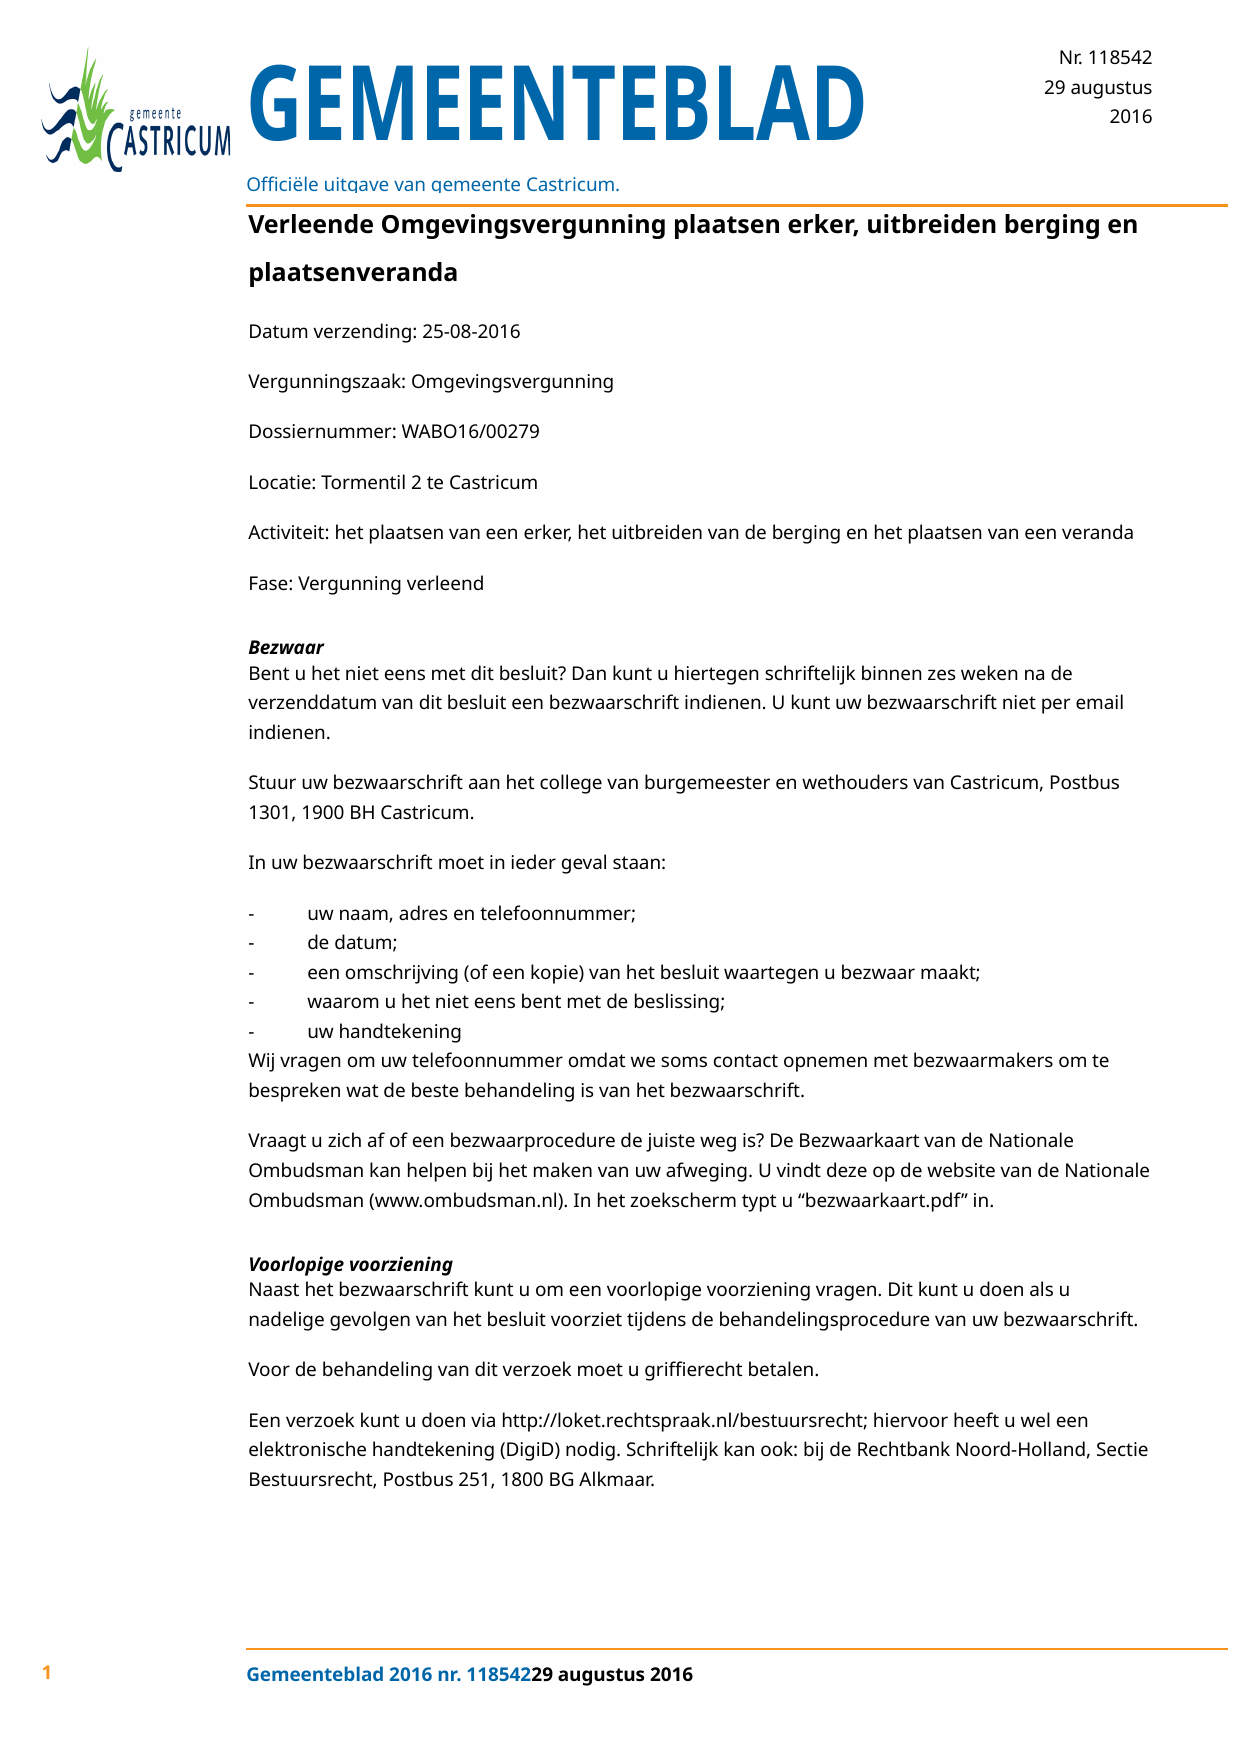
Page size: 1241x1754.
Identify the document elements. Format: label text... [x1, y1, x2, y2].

text Bent u het niet eens met dit besluit? Dan kunt u hiertegen schriftelijk binnen zes weken na de verzenddatum van dit besluit een bezwaarschrift indienen. U kunt uw bezwaarschrift niet per email indienen. [248, 660, 1152, 744]
text Bezwaar [248, 634, 1152, 660]
text Stuur uw bezwaarschrift aan het college van burgemeester en wethouders van Castricum, Postbus 1301, 1900 BH Castricum. [248, 769, 1152, 824]
text Een verzoek kunt u doen via http://loket.rechtspraak.nl/bestuursrecht; hiervoor heeft u wel een elektronische handtekening (DigiD) nodig. Schriftelijk kan ook: bij de Rechtbank Noord-Holland, Sectie Bestuursrecht, Postbus 251, 1800 BG Alkmaar. [248, 1407, 1152, 1492]
text Vergunningszaak: Omgevingsvergunning [248, 368, 1152, 394]
text Voorlopige voorziening [248, 1251, 1152, 1276]
list uw handtekening [248, 1018, 1152, 1044]
text Wij vragen om uw telefoonnummer omdat we soms contact opnemen met bezwaarmakers om te bespreken wat de beste behandeling is van het bezwaarschrift. [248, 1048, 1152, 1103]
list een omschrijving (of een kopie) van het besluit waartegen u bezwaar maakt; [248, 959, 1152, 984]
list waarom u het niet eens bent met de beslissing; [248, 988, 1152, 1014]
text Verleende Omgevingsvergunning plaatsen erker, uitbreiden berging en plaatsenveranda [248, 207, 1152, 288]
text Voor de behandeling van dit verzoek moet u griffierecht betalen. [248, 1356, 1152, 1382]
text Vraagt u zich af of een bezwaarprocedure de juiste weg is? De Bezwaarkaart van de Nationale Ombudsman kan helpen bij het maken van uw afweging. U vindt deze op de website van de Nationale Ombudsman (www.ombudsman.nl). In het zoekscherm typt u “bezwaarkaart.pdf” in. [248, 1128, 1152, 1212]
picture [41, 47, 231, 172]
text Dossiernummer: WABO16/00279 [248, 419, 1152, 444]
list uw naam, adres en telefoonnummer; [248, 900, 1152, 925]
list de datum; [248, 929, 1152, 955]
text Naast het bezwaarschrift kunt u om een voorlopige voorziening vragen. Dit kunt u doen als u nadelige gevolgen van het besluit voorziet tijdens de behandelingsprocedure van uw bezwaarschrift. [248, 1276, 1152, 1332]
text Datum verzending: 25-08-2016 [248, 318, 1152, 344]
text Fase: Vergunning verleend [248, 570, 1152, 596]
text In uw bezwaarschrift moet in ieder geval staan: [248, 849, 1152, 875]
text Locatie: Tormentil 2 te Castricum [248, 469, 1152, 495]
text Activiteit: het plaatsen van een erker, het uitbreiden van de berging en het plaatsen van een veranda [248, 519, 1152, 545]
